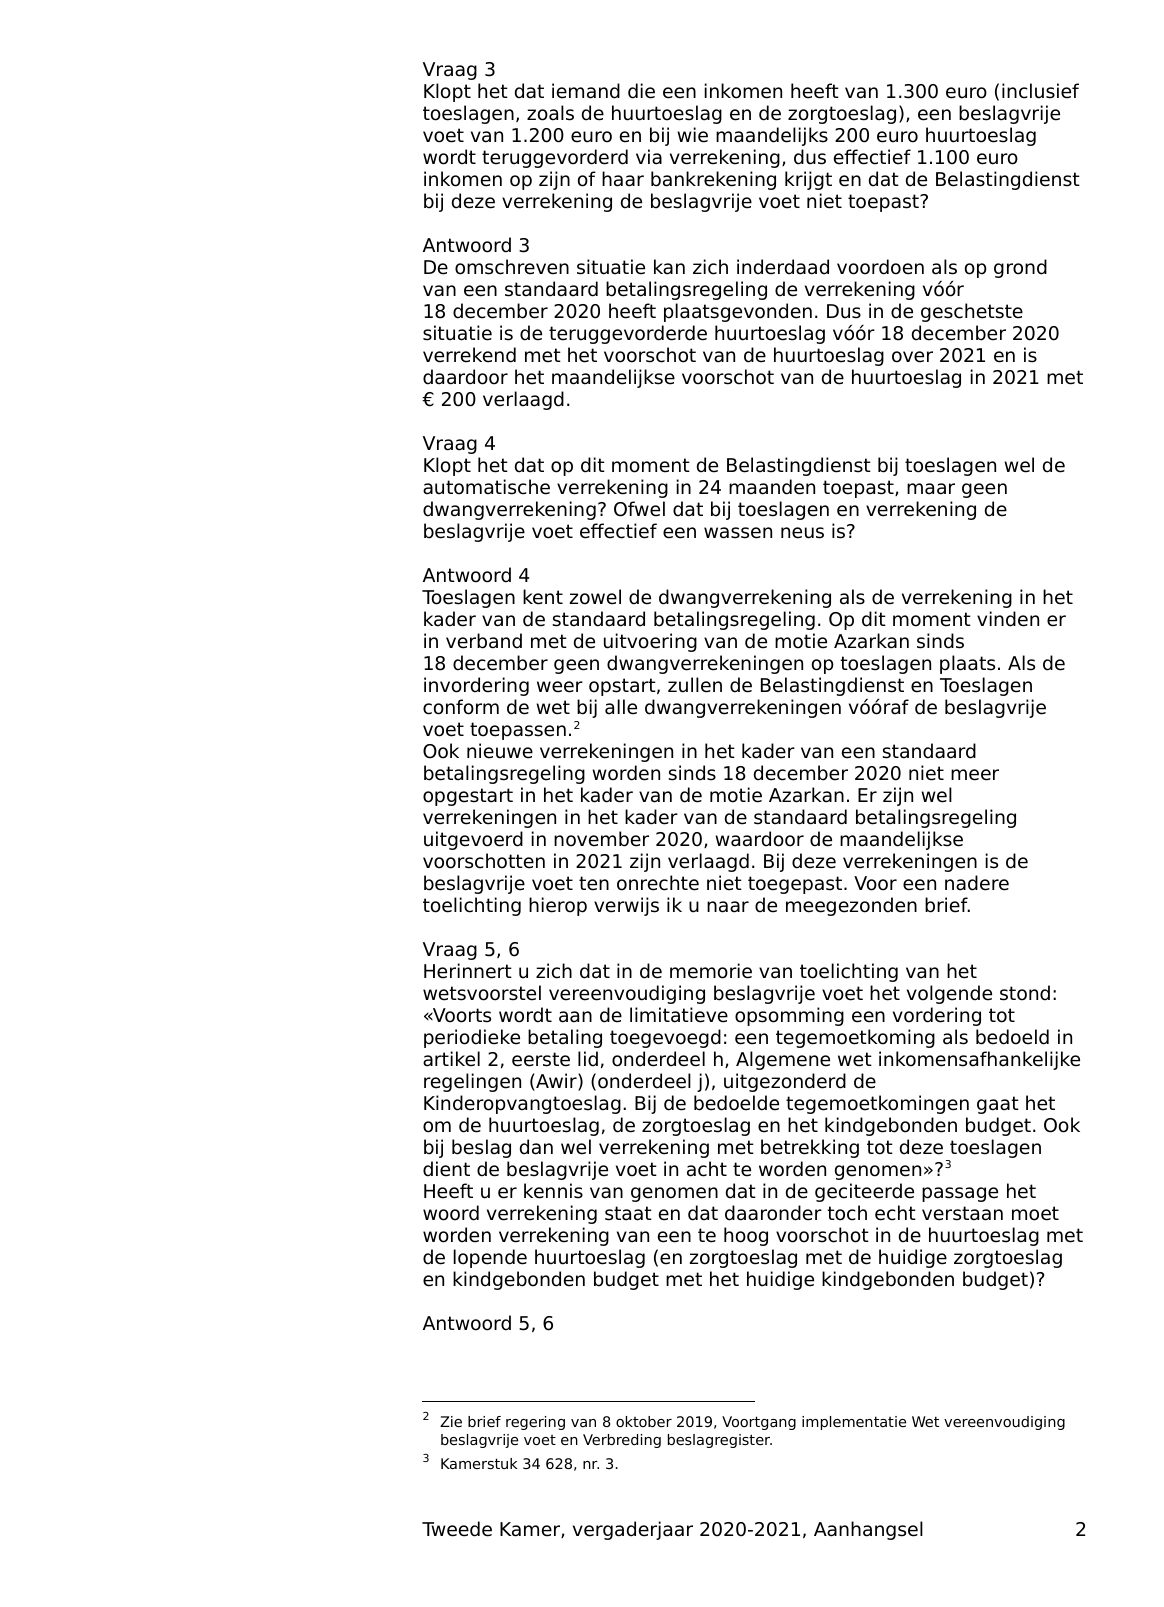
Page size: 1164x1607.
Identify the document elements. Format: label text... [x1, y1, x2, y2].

text Zie brief regering van 8 oktober 2019, Voortgang implementatie Wet vereenvoudiging beslagvrije voet en Verbreding beslagregister. [422, 1410, 1087, 1449]
text Vraag 4 [422, 433, 1087, 455]
text Heeft u er kennis van genomen dat in de geciteerde passage het woord verrekening staat en dat daaronder toch echt verstaan moet worden verrekening van een te hoog voorschot in de huurtoeslag met de lopende huurtoeslag (en zorgtoeslag met de huidige zorgtoeslag en kindgebonden budget met het huidige kindgebonden budget)? [422, 1181, 1087, 1291]
text Herinnert u zich dat in de memorie van toelichting van het wetsvoorstel vereenvoudiging beslagvrije voet het volgende stond: «Voorts wordt aan de limitatieve opsomming een vordering tot periodieke betaling toegevoegd: een tegemoetkoming als bedoeld in artikel 2, eerste lid, onderdeel h, Algemene wet inkomensafhankelijke regelingen (Awir) (onderdeel j), uitgezonderd de Kinderopvangtoeslag. Bij de bedoelde tegemoetkomingen gaat het om de huurtoeslag, de zorgtoeslag en het kindgebonden budget. Ook bij beslag dan wel verrekening met betrekking tot deze toeslagen dient de beslagvrije voet in acht te worden genomen»? [422, 961, 1087, 1181]
text Vraag 3 [422, 59, 1087, 81]
text Klopt het dat iemand die een inkomen heeft van 1.300 euro (inclusief toeslagen, zoals de huurtoeslag en de zorgtoeslag), een beslagvrije voet van 1.200 euro en bij wie maandelijks 200 euro huurtoeslag wordt teruggevorderd via verrekening, dus effectief 1.100 euro inkomen op zijn of haar bankrekening krijgt en dat de Belastingdienst bij deze verrekening de beslagvrije voet niet toepast? [422, 81, 1087, 213]
text Antwoord 5, 6 [422, 1313, 1087, 1335]
text Toeslagen kent zowel de dwangverrekening als de verrekening in het kader van de standaard betalingsregeling. Op dit moment vinden er in verband met de uitvoering van de motie Azarkan sinds 18 december geen dwangverrekeningen op toeslagen plaats. Als de invordering weer opstart, zullen de Belastingdienst en Toeslagen conform de wet bij alle dwangverrekeningen vóóraf de beslagvrije voet toepassen. [422, 587, 1087, 741]
text Klopt het dat op dit moment de Belastingdienst bij toeslagen wel de automatische verrekening in 24 maanden toepast, maar geen dwangverrekening? Ofwel dat bij toeslagen en verrekening de beslagvrije voet effectief een wassen neus is? [422, 455, 1087, 543]
text Kamerstuk 34 628, nr. 3. [422, 1452, 1087, 1474]
text Antwoord 4 [422, 565, 1087, 587]
text Vraag 5, 6 [422, 939, 1087, 961]
text Antwoord 3 [422, 235, 1087, 257]
text Ook nieuwe verrekeningen in het kader van een standaard betalingsregeling worden sinds 18 december 2020 niet meer opgestart in het kader van de motie Azarkan. Er zijn wel verrekeningen in het kader van de standaard betalingsregeling uitgevoerd in november 2020, waardoor de maandelijkse voorschotten in 2021 zijn verlaagd. Bij deze verrekeningen is de beslagvrije voet ten onrechte niet toegepast. Voor een nadere toelichting hierop verwijs ik u naar de meegezonden brief. [422, 741, 1087, 917]
text De omschreven situatie kan zich inderdaad voordoen als op grond van een standaard betalingsregeling de verrekening vóór 18 december 2020 heeft plaatsgevonden. Dus in de geschetste situatie is de teruggevorderde huurtoeslag vóór 18 december 2020 verrekend met het voorschot van de huurtoeslag over 2021 en is daardoor het maandelijkse voorschot van de huurtoeslag in 2021 met € 200 verlaagd. [422, 257, 1087, 411]
